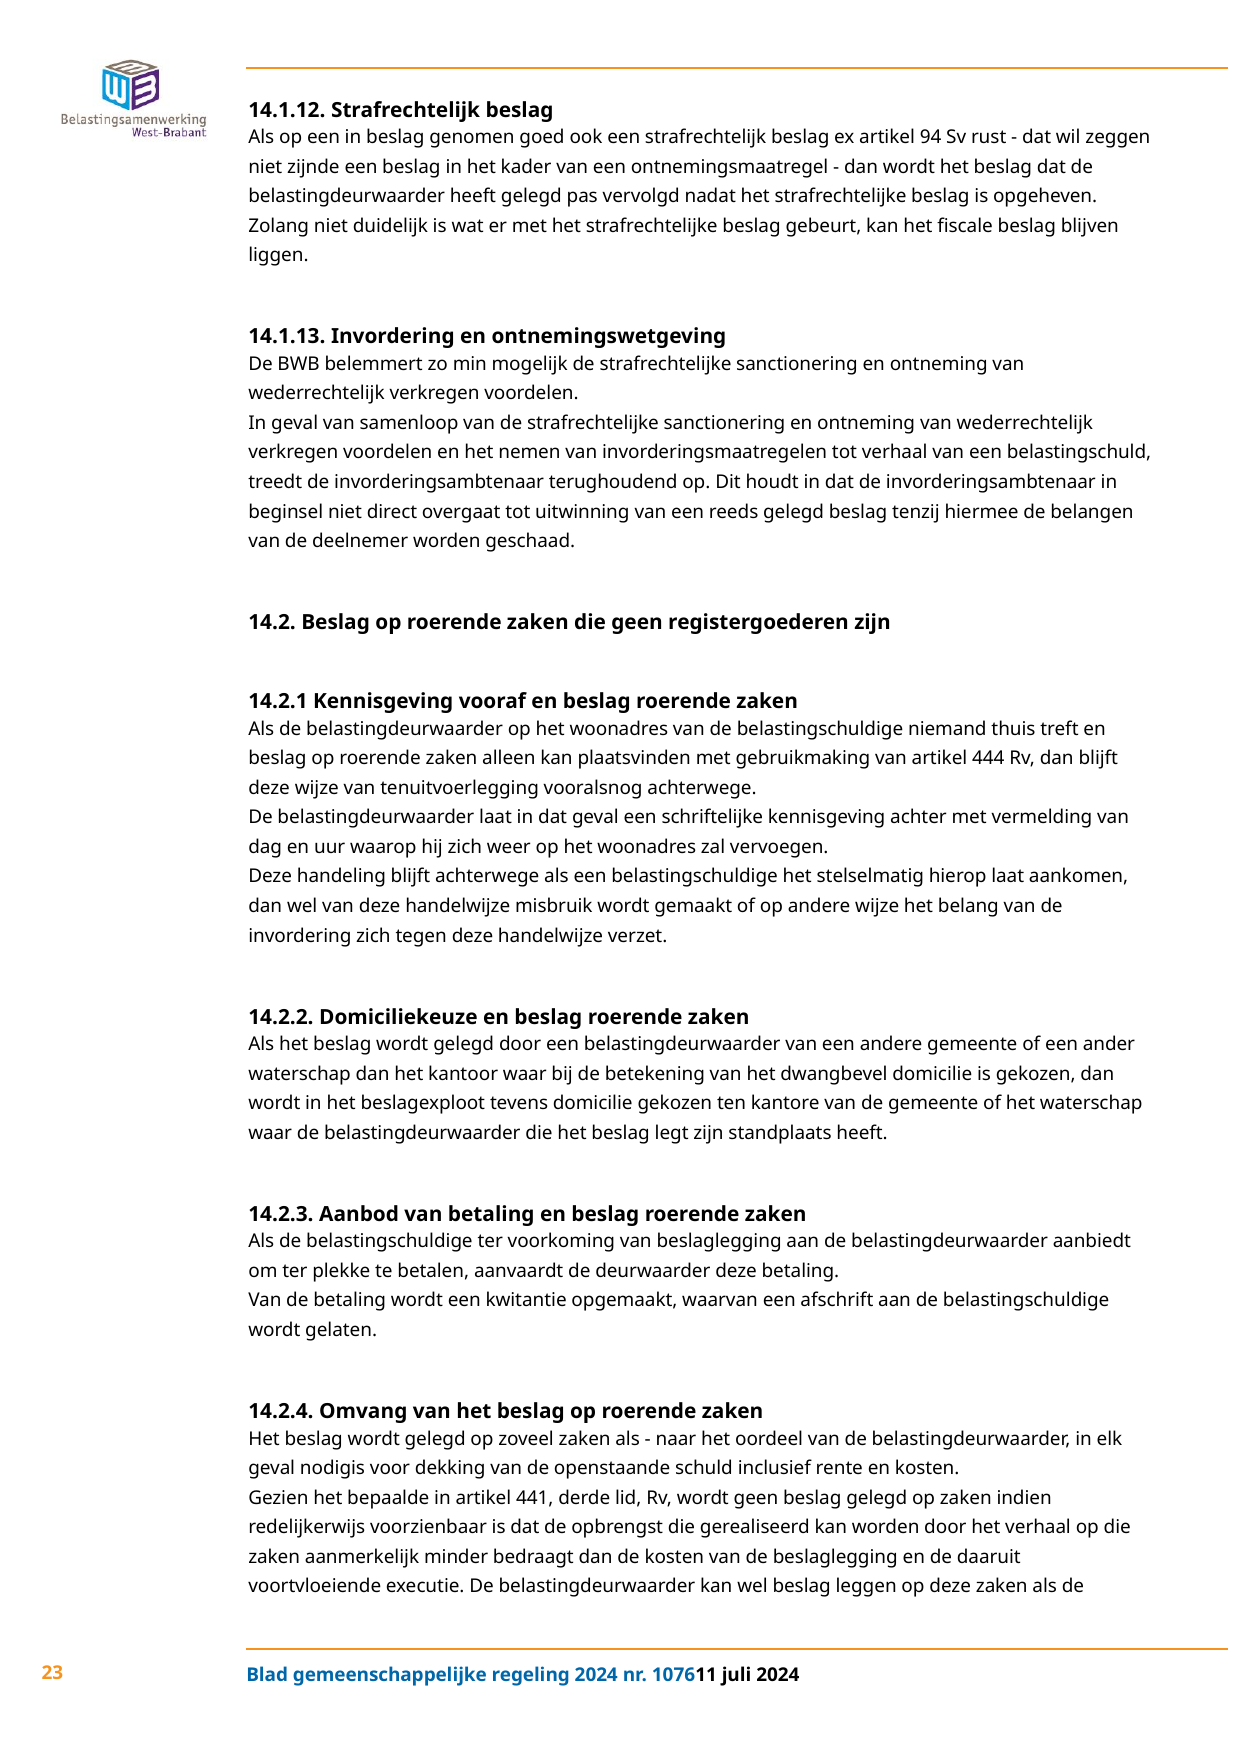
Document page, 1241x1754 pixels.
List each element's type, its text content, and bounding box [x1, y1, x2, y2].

text 14.1.13. Invordering en ontnemingswetgeving [248, 322, 1152, 350]
text Van de betaling wordt een kwitantie opgemaakt, waarvan een afschrift aan de belastingschuldige wordt gelaten. [248, 1287, 1152, 1342]
text Het beslag wordt gelegd op zoveel zaken als - naar het oordeel van de belastingdeurwaarder, in elk geval nodigis voor dekking van de openstaande schuld inclusief rente en kosten. [248, 1425, 1152, 1480]
text In geval van samenloop van de strafrechtelijke sanctionering en ontneming van wederrechtelijk verkregen voordelen en het nemen van invorderingsmaatregelen tot verhaal van een belastingschuld, treedt de invorderingsambtenaar terughoudend op. Dit houdt in dat de invorderingsambtenaar in beginsel niet direct overgaat tot uitwinning van een reeds gelegd beslag tenzij hiermee de belangen van de deelnemer worden geschaad. [248, 409, 1152, 553]
picture [41, 47, 231, 172]
text Deze handeling blijft achterwege als een belastingschuldige het stelselmatig hierop laat aankomen, dan wel van deze handelwijze misbruik wordt gemaakt of op andere wijze het belang van de invordering zich tegen deze handelwijze verzet. [248, 863, 1152, 948]
text 14.1.12. Strafrechtelijk beslag [248, 95, 1152, 123]
text 14.2.2. Domiciliekeuze en beslag roerende zaken [248, 1002, 1152, 1030]
text De BWB belemmert zo min mogelijk de strafrechtelijke sanctionering en ontneming van wederrechtelijk verkregen voordelen. [248, 350, 1152, 405]
text De belastingdeurwaarder laat in dat geval een schriftelijke kennisgeving achter met vermelding van dag en uur waarop hij zich weer op het woonadres zal vervoegen. [248, 803, 1152, 859]
text Gezien het bepaalde in artikel 441, derde lid, Rv, wordt geen beslag gelegd op zaken indien redelijkerwijs voorzienbaar is dat de opbrengst die gerealiseerd kan worden door het verhaal op die zaken aanmerkelijk minder bedraagt dan de kosten van de beslaglegging en de daaruit voortvloeiende executie. De belastingdeurwaarder kan wel beslag leggen op deze zaken als de [248, 1484, 1152, 1598]
text Als de belastingschuldige ter voorkoming van beslaglegging aan de belastingdeurwaarder aanbiedt om ter plekke te betalen, aanvaardt de deurwaarder deze betaling. [248, 1227, 1152, 1283]
text Als de belastingdeurwaarder op het woonadres van de belastingschuldige niemand thuis treft en beslag op roerende zaken alleen kan plaatsvinden met gebruikmaking van artikel 444 Rv, dan blijft deze wijze van tenuitvoerlegging vooralsnog achterwege. [248, 715, 1152, 800]
text Als op een in beslag genomen goed ook een strafrechtelijk beslag ex artikel 94 Sv rust - dat wil zeggen niet zijnde een beslag in het kader van een ontnemingsmaatregel - dan wordt het beslag dat de belastingdeurwaarder heeft gelegd pas vervolgd nadat het strafrechtelijke beslag is opgeheven. [248, 123, 1152, 208]
text Zolang niet duidelijk is wat er met het strafrechtelijke beslag gebeurt, kan het fiscale beslag blijven liggen. [248, 212, 1152, 267]
text 14.2.3. Aanbod van betaling en beslag roerende zaken [248, 1199, 1152, 1227]
text 14.2. Beslag op roerende zaken die geen registergoederen zijn [248, 607, 1152, 636]
text 14.2.1 Kennisgeving vooraf en beslag roerende zaken [248, 686, 1152, 715]
text Als het beslag wordt gelegd door een belastingdeurwaarder van een andere gemeente of een ander waterschap dan het kantoor waar bij de betekening van het dwangbevel domicilie is gekozen, dan wordt in het beslagexploot tevens domicilie gekozen ten kantore van de gemeente of het waterschap waar de belastingdeurwaarder die het beslag legt zijn standplaats heeft. [248, 1030, 1152, 1145]
text 14.2.4. Omvang van het beslag op roerende zaken [248, 1396, 1152, 1425]
